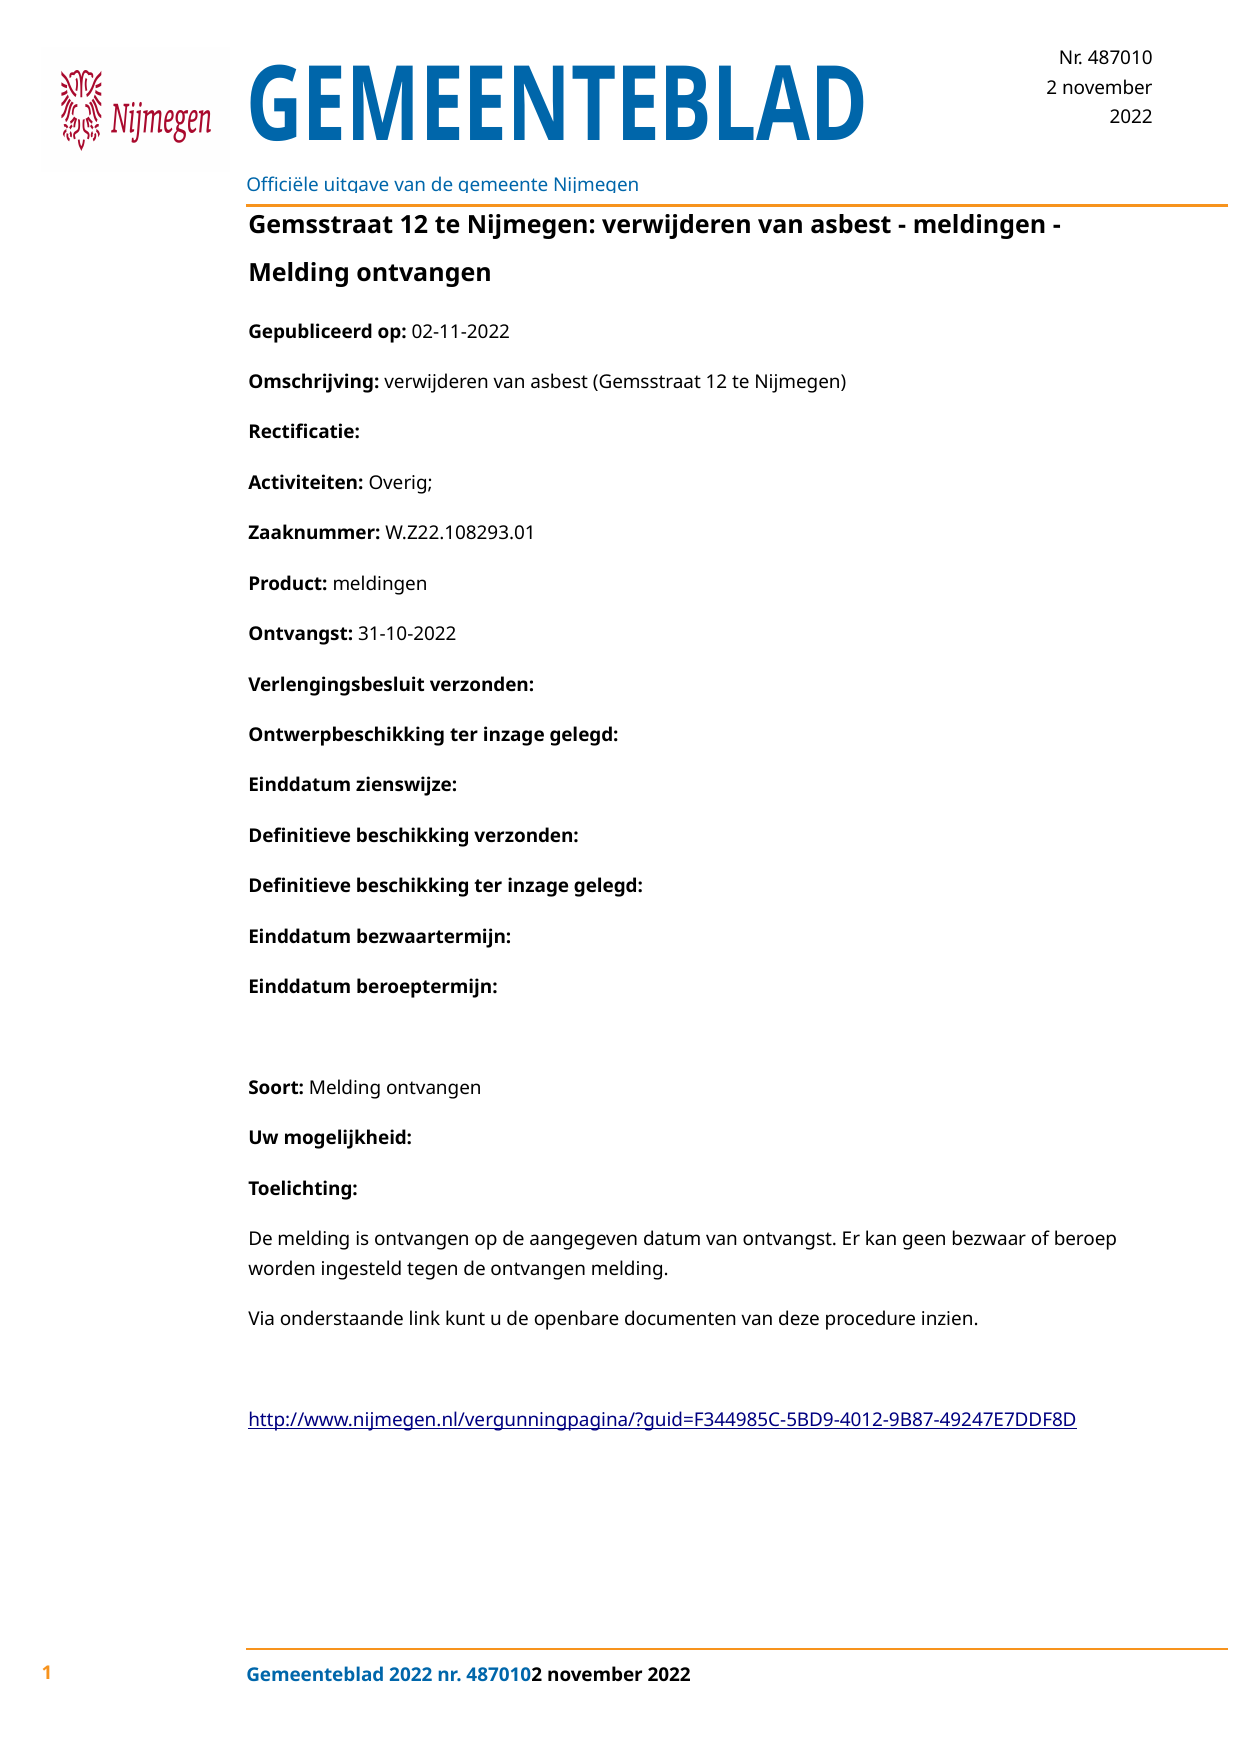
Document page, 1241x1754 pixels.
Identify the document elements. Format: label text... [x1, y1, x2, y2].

text Definitieve beschikking ter inzage gelegd: [248, 872, 1152, 898]
text Einddatum beroeptermijn: [248, 973, 1152, 999]
text De melding is ontvangen op de aangegeven datum van ontvangst. Er kan geen bezwaar of beroep worden ingesteld tegen de ontvangen melding. [248, 1225, 1152, 1281]
text Product: meldingen [248, 570, 1152, 596]
text Toelichting: [248, 1175, 1152, 1201]
text Omschrijving: verwijderen van asbest (Gemsstraat 12 te Nijmegen) [248, 368, 1152, 394]
text Via onderstaande link kunt u de openbare documenten van deze procedure inzien. [248, 1305, 1152, 1331]
text Soort: Melding ontvangen [248, 1074, 1152, 1100]
text Rectificatie: [248, 419, 1152, 444]
text Ontvangst: 31-10-2022 [248, 620, 1152, 646]
text Activiteiten: Overig; [248, 469, 1152, 495]
text Definitieve beschikking verzonden: [248, 822, 1152, 848]
text Verlengingsbesluit verzonden: [248, 671, 1152, 697]
text Uw mogelijkheid: [248, 1124, 1152, 1150]
text Ontwerpbeschikking ter inzage gelegd: [248, 721, 1152, 747]
text Zaaknummer: W.Z22.108293.01 [248, 519, 1152, 545]
text Einddatum bezwaartermijn: [248, 923, 1152, 949]
picture [41, 47, 231, 172]
text Einddatum zienswijze: [248, 772, 1152, 797]
text Gepubliceerd op: 02-11-2022 [248, 318, 1152, 344]
text http://www.nijmegen.nl/vergunningpagina/?guid=F344985C-5BD9-4012-9B87-49247E7DDF8D [248, 1406, 1152, 1432]
text Gemsstraat 12 te Nijmegen: verwijderen van asbest - meldingen - Melding ontvangen [248, 207, 1152, 288]
